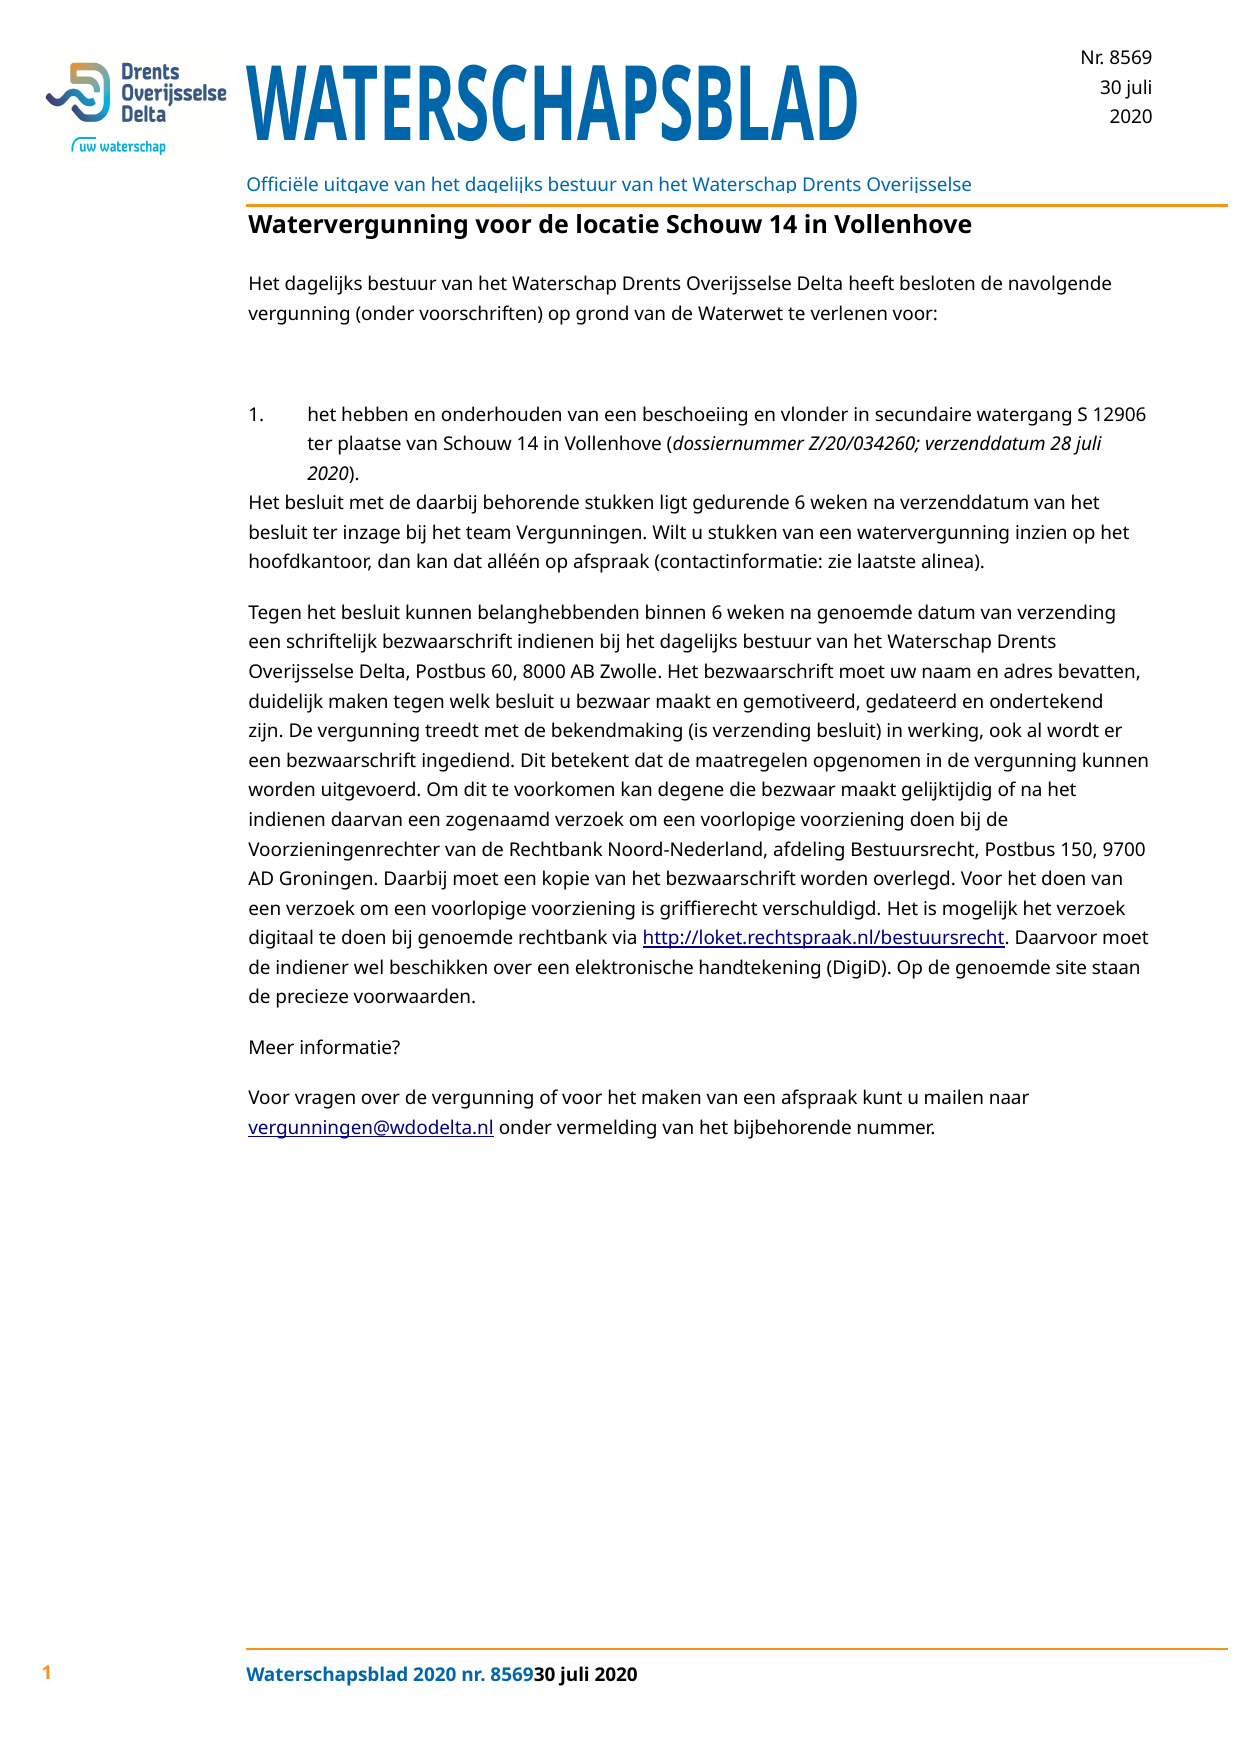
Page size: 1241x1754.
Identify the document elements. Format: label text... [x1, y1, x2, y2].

text Watervergunning voor de locatie Schouw 14 in Vollenhove [248, 207, 1152, 241]
text Voor vragen over de vergunning of voor het maken van een afspraak kunt u mailen naar vergunningen@wdodelta.nl onder vermelding van het bijbehorende nummer. [248, 1084, 1152, 1140]
text Het besluit met de daarbij behorende stukken ligt gedurende 6 weken na verzenddatum van het besluit ter inzage bij het team Vergunningen. Wilt u stukken van een watervergunning inzien op het hoofdkantoor, dan kan dat alléén op afspraak (contactinformatie: zie laatste alinea). [248, 489, 1152, 574]
list het hebben en onderhouden van een beschoeiing en vlonder in secundaire watergang S 12906 ter plaatse van Schouw 14 in Vollenhove (dossiernummer Z/20/034260; verzenddatum 28 juli 2020). [248, 401, 1152, 486]
text Meer informatie? [248, 1034, 1152, 1060]
text Tegen het besluit kunnen belanghebbenden binnen 6 weken na genoemde datum van verzending een schriftelijk bezwaarschrift indienen bij het dagelijks bestuur van het Waterschap Drents Overijsselse Delta, Postbus 60, 8000 AB Zwolle. Het bezwaarschrift moet uw naam en adres bevatten, duidelijk maken tegen welk besluit u bezwaar maakt en gemotiveerd, gedateerd en ondertekend zijn. De vergunning treedt met de bekendmaking (is verzending besluit) in werking, ook al wordt er een bezwaarschrift ingediend. Dit betekent dat de maatregelen opgenomen in de vergunning kunnen worden uitgevoerd. Om dit te voorkomen kan degene die bezwaar maakt gelijktijdig of na het indienen daarvan een zogenaamd verzoek om een voorlopige voorziening doen bij de Voorzieningenrechter van de Rechtbank Noord-Nederland, afdeling Bestuursrecht, Postbus 150, 9700 AD Groningen. Daarbij moet een kopie van het bezwaarschrift worden overlegd. Voor het doen van een verzoek om een voorlopige voorziening is griffierecht verschuldigd. Het is mogelijk het verzoek digitaal te doen bij genoemde rechtbank via http://loket.rechtspraak.nl/bestuursrecht. Daarvoor moet de indiener wel beschikken over een elektronische handtekening (DigiD). Op de genoemde site staan de precieze voorwaarden. [248, 599, 1152, 1009]
picture [41, 47, 231, 172]
text Het dagelijks bestuur van het Waterschap Drents Overijsselse Delta heeft besloten de navolgende vergunning (onder voorschriften) op grond van de Waterwet te verlenen voor: [248, 270, 1152, 326]
